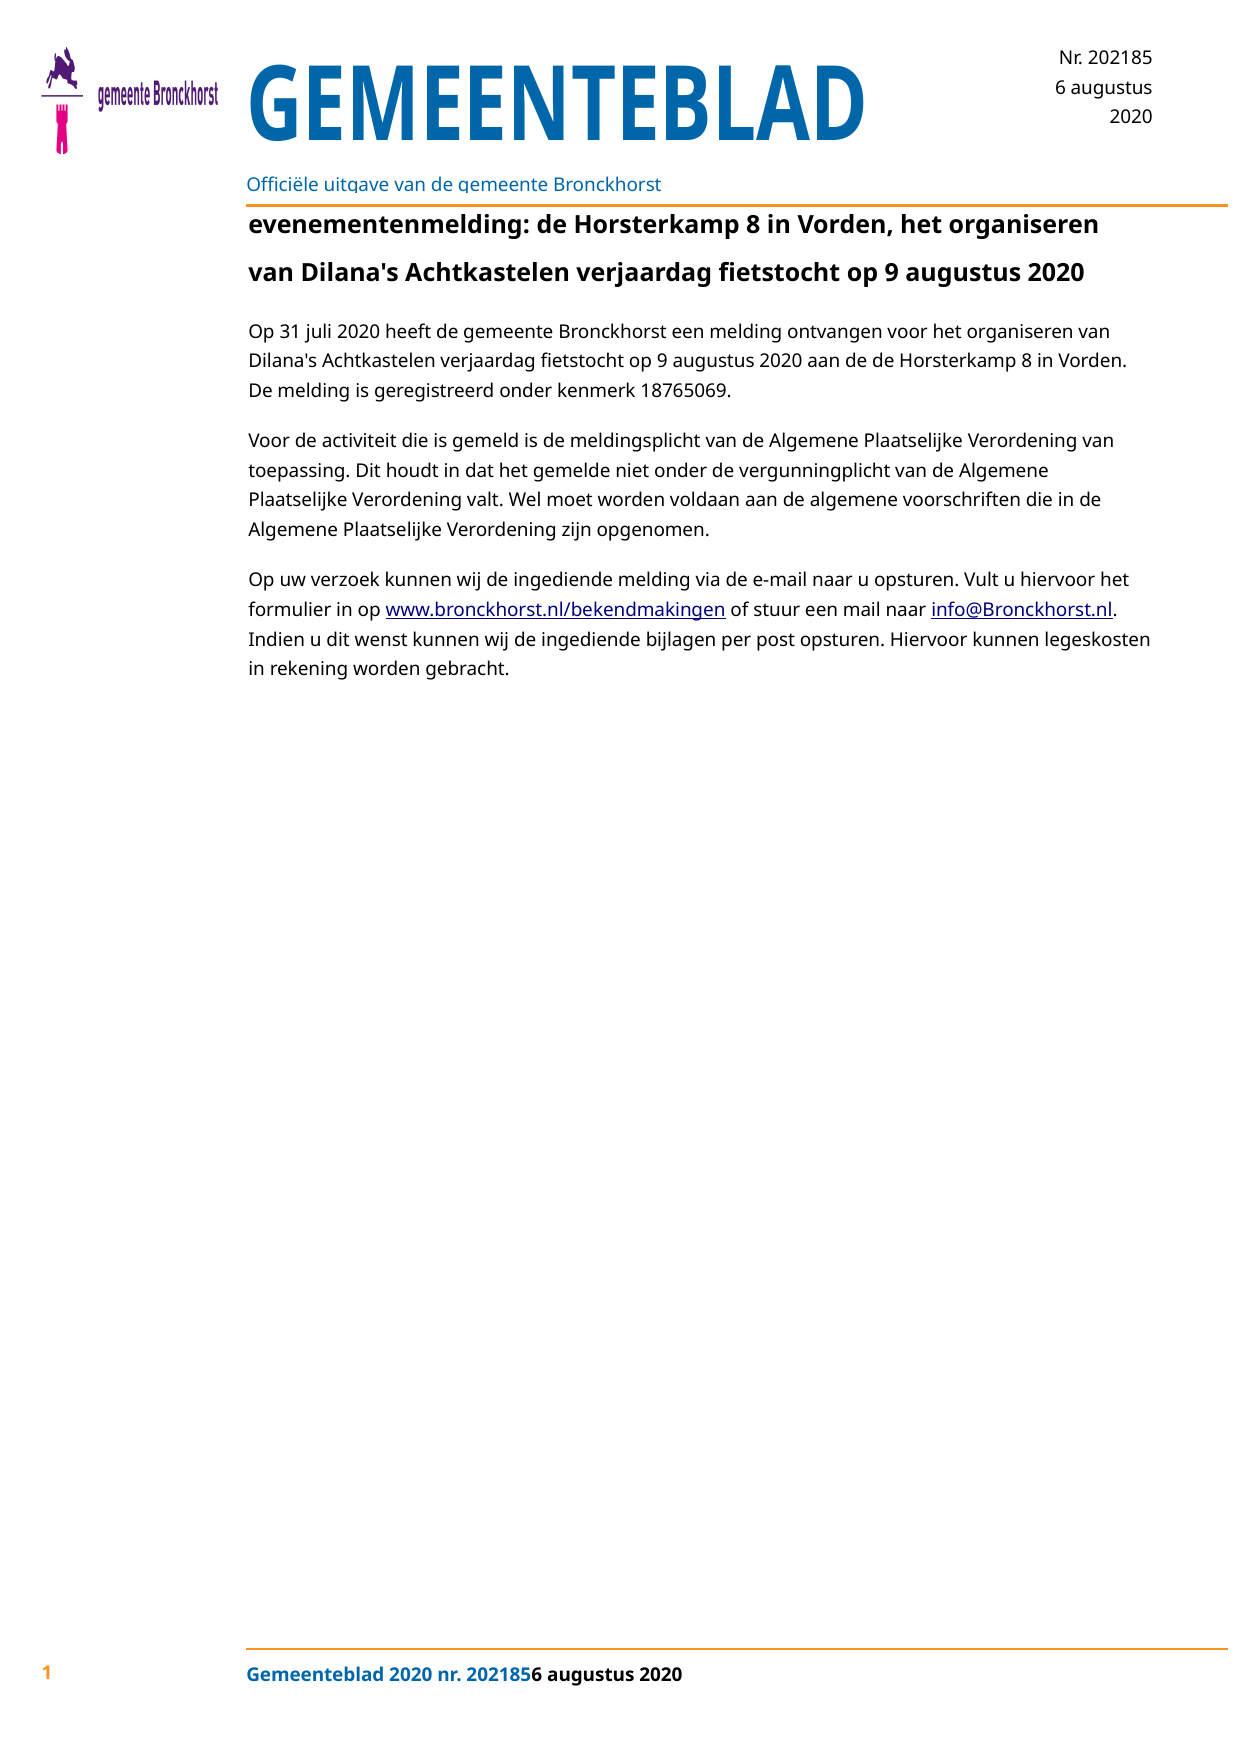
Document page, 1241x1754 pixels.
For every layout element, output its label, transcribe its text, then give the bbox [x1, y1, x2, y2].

text Voor de activiteit die is gemeld is de meldingsplicht van de Algemene Plaatselijke Verordening van toepassing. Dit houdt in dat het gemelde niet onder de vergunningplicht van de Algemene Plaatselijke Verordening valt. Wel moet worden voldaan aan de algemene voorschriften die in de Algemene Plaatselijke Verordening zijn opgenomen. [248, 427, 1152, 542]
picture [41, 47, 231, 172]
text evenementenmelding: de Horsterkamp 8 in Vorden, het organiseren van Dilana's Achtkastelen verjaardag fietstocht op 9 augustus 2020 [248, 207, 1152, 288]
text Op 31 juli 2020 heeft de gemeente Bronckhorst een melding ontvangen voor het organiseren van Dilana's Achtkastelen verjaardag fietstocht op 9 augustus 2020 aan de de Horsterkamp 8 in Vorden. De melding is geregistreerd onder kenmerk 18765069. [248, 318, 1152, 403]
text Op uw verzoek kunnen wij de ingediende melding via de e-mail naar u opsturen. Vult u hiervoor het formulier in op www.bronckhorst.nl/bekendmakingen of stuur een mail naar info@Bronckhorst.nl. Indien u dit wenst kunnen wij de ingediende bijlagen per post opsturen. Hiervoor kunnen legeskosten in rekening worden gebracht. [248, 567, 1152, 681]
